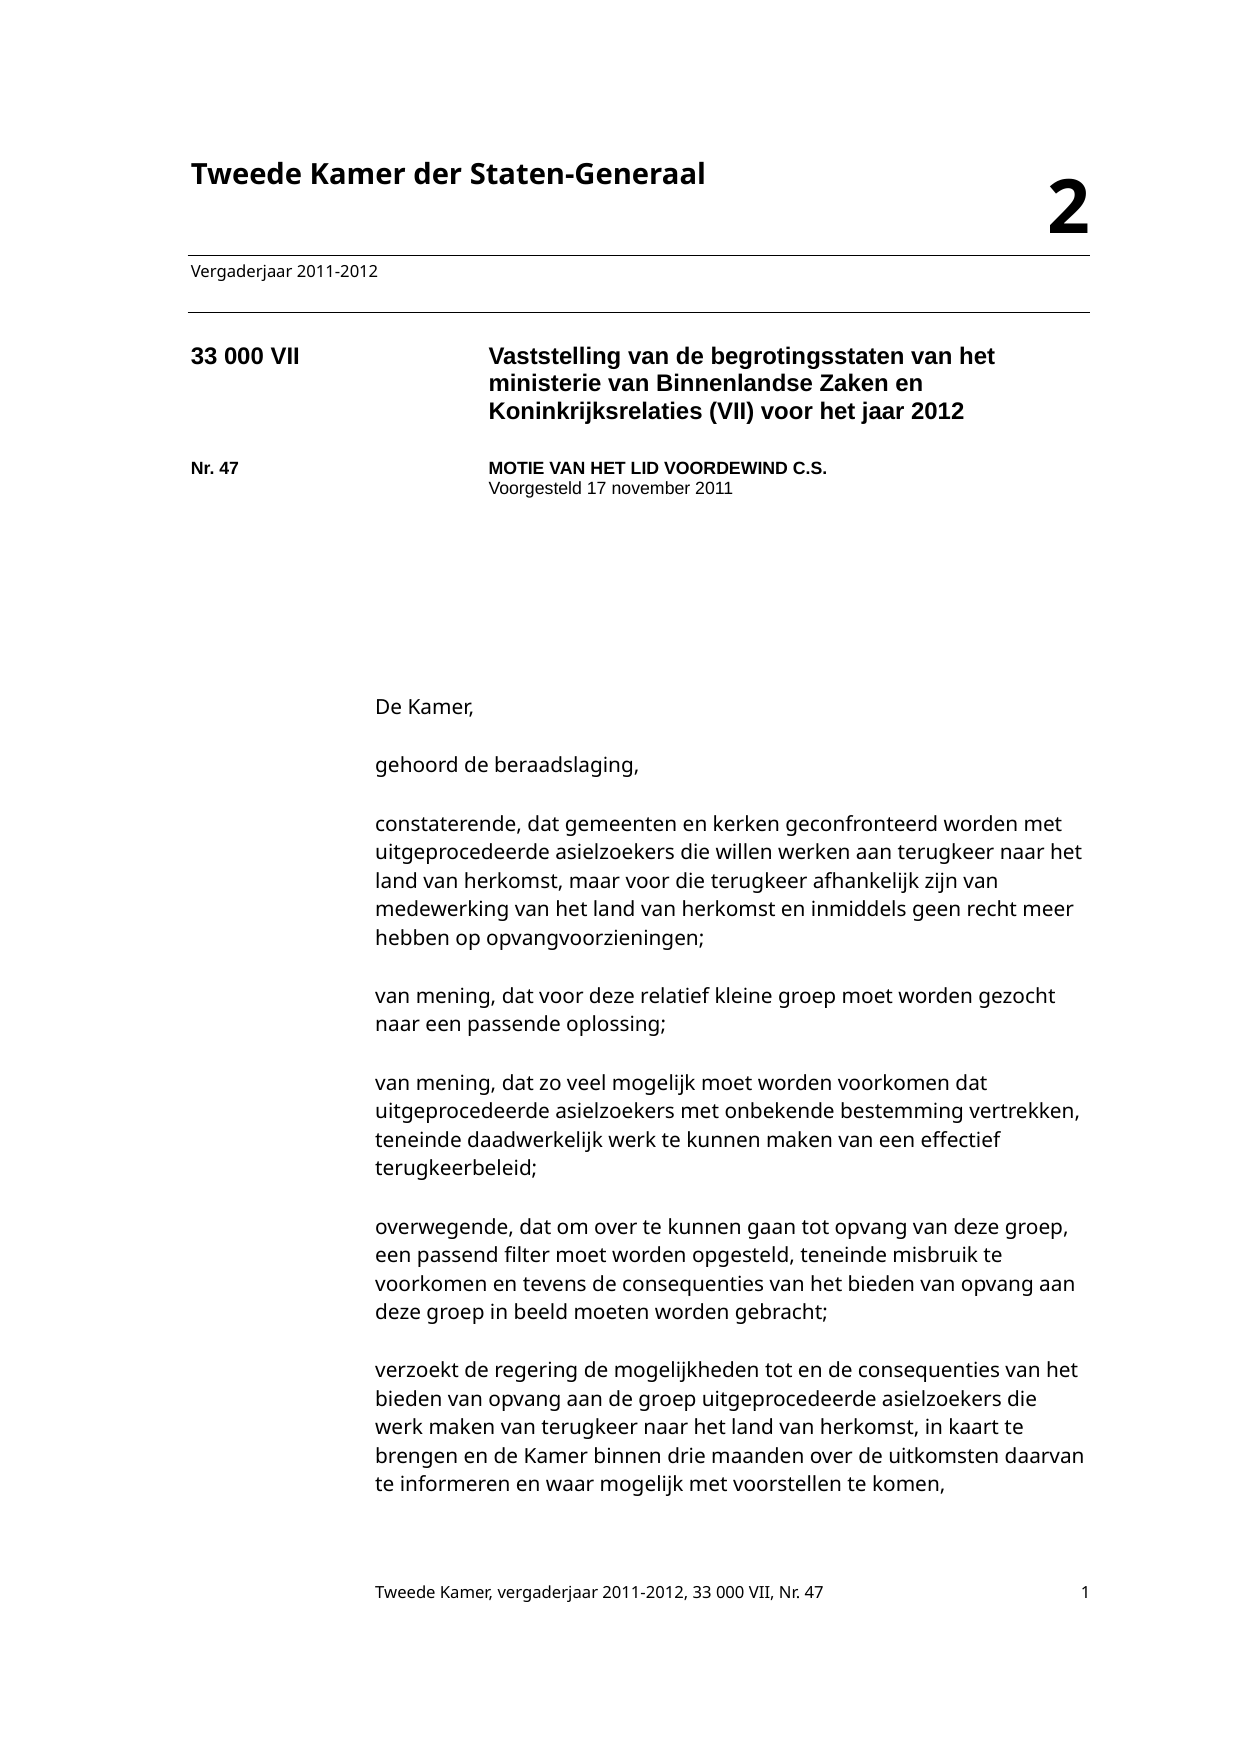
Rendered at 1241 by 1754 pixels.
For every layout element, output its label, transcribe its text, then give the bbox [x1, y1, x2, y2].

table_cell Vergaderjaar 2011-2012 [188, 256, 485, 312]
text De Kamer, [375, 692, 1090, 721]
table_header Tweede Kamer der Staten-Generaal [188, 150, 909, 255]
table_cell Vaststelling van de begrotingsstaten van het ministerie van Binnenlandse Zaken en Koninkrijksrelaties (VII) voor het jaar 2012 [485, 339, 1090, 454]
table_cell [485, 313, 1090, 339]
text overwegende, dat om over te kunnen gaan tot opvang van deze groep, een passend filter moet worden opgesteld, teneinde misbruik te voorkomen en tevens de consequenties van het bieden van opvang aan deze groep in beeld moeten worden gebracht; [375, 1212, 1090, 1326]
table_cell [485, 256, 1090, 312]
table_cell [188, 313, 485, 339]
text van mening, dat zo veel mogelijk moet worden voorkomen dat uitgeprocedeerde asielzoekers met onbekende bestemming vertrekken, teneinde daadwerkelijk werk te kunnen maken van een effectief terugkeerbeleid; [375, 1068, 1090, 1182]
text gehoord de beraadslaging, [375, 751, 1090, 779]
text constaterende, dat gemeenten en kerken geconfronteerd worden met uitgeprocedeerde asielzoekers die willen werken aan terugkeer naar het land van herkomst, maar voor die terugkeer afhankelijk zijn van medewerking van het land van herkomst en inmiddels geen recht meer hebben op opvangvoorzieningen; [375, 809, 1090, 951]
table_cell Nr. 47 [188, 455, 485, 573]
table_header 2 [910, 150, 1090, 255]
table_cell 33 000 VII [188, 339, 485, 454]
text verzoekt de regering de mogelijkheden tot en de consequenties van het bieden van opvang aan de groep uitgeprocedeerde asielzoekers die werk maken van terugkeer naar het land van herkomst, in kaart te brengen en de Kamer binnen drie maanden over de uitkomsten daarvan te informeren en waar mogelijk met voorstellen te komen, [375, 1356, 1090, 1498]
text van mening, dat voor deze relatief kleine groep moet worden gezocht naar een passende oplossing; [375, 981, 1090, 1038]
table_cell MOTIE VAN HET LID VOORDEWIND C.S. Voorgesteld 17 november 2011 [485, 455, 1090, 573]
